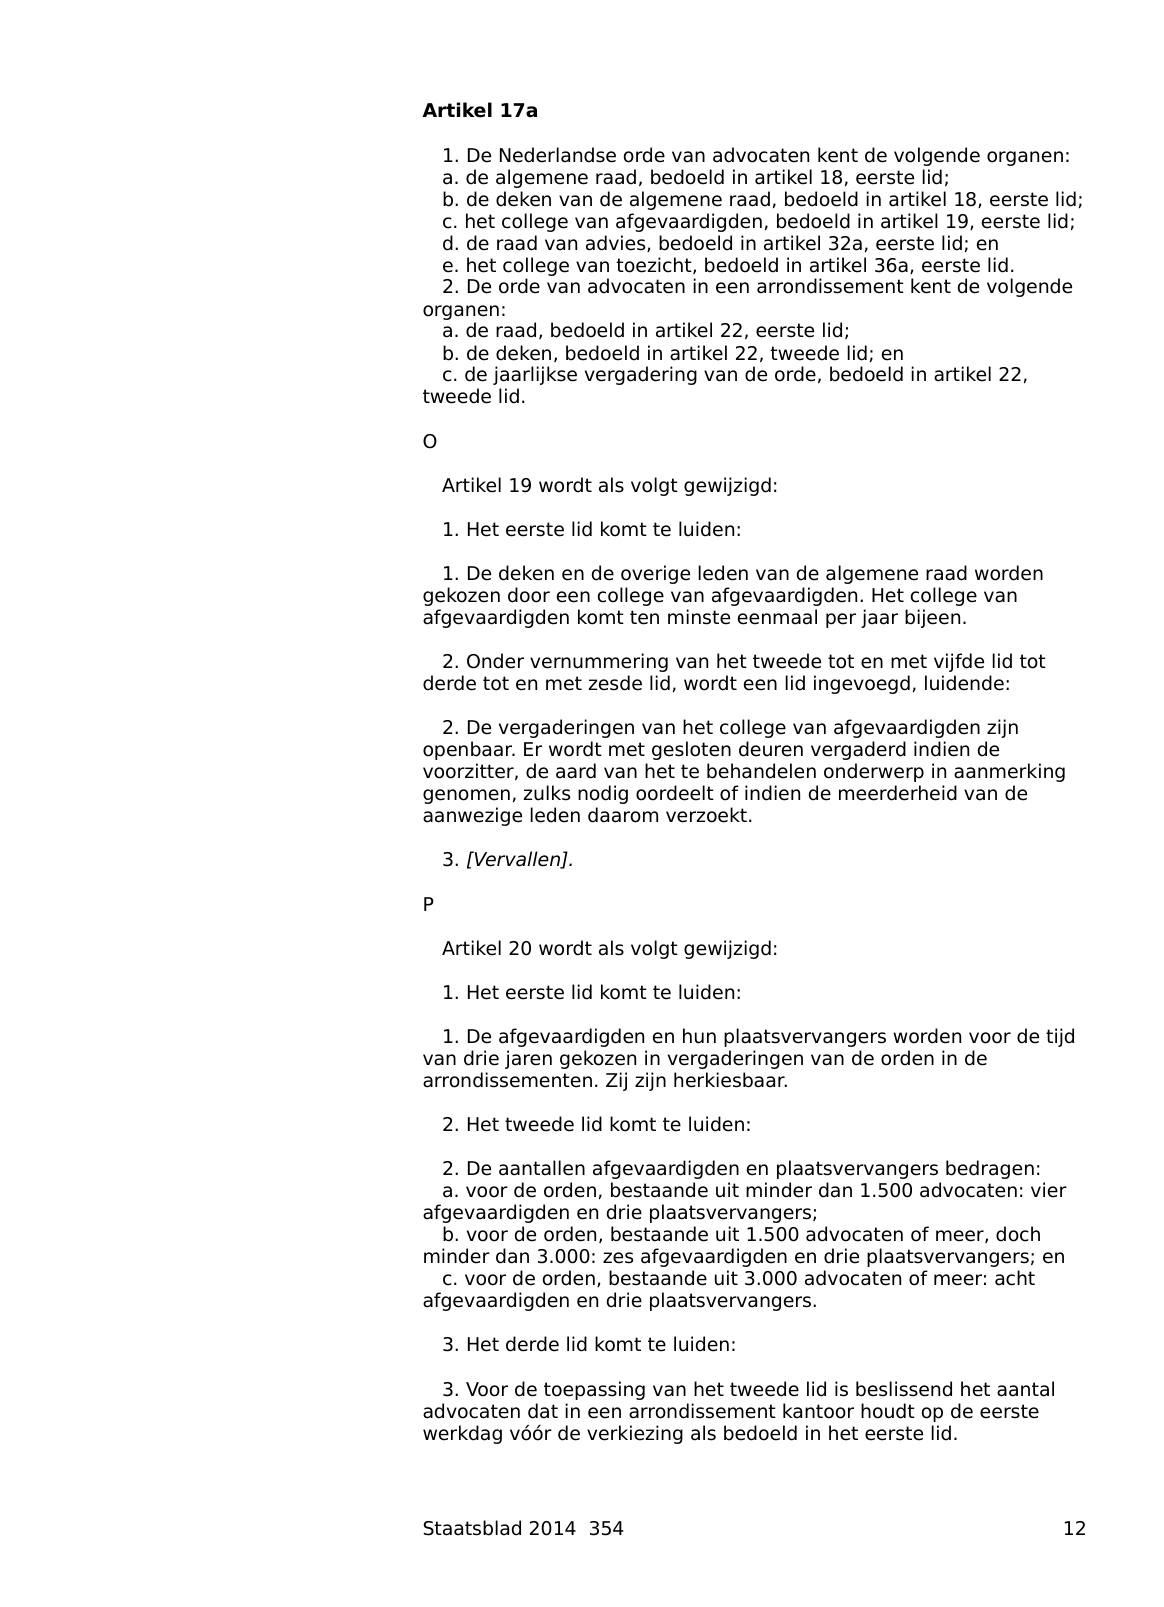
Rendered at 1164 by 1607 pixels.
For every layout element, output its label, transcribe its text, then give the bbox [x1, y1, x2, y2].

text c. voor de orden, bestaande uit 3.000 advocaten of meer: acht afgevaardigden en drie plaatsvervangers. [422, 1268, 1087, 1312]
text 1. Het eerste lid komt te luiden: [422, 982, 1087, 1004]
text b. de deken, bedoeld in artikel 22, tweede lid; en [422, 342, 1087, 364]
text a. de algemene raad, bedoeld in artikel 18, eerste lid; [422, 167, 1087, 188]
text 2. De orde van advocaten in een arrondissement kent de volgende organen: [422, 276, 1087, 320]
text O [422, 431, 1087, 452]
text 2. Onder vernummering van het tweede tot en met vijfde lid tot derde tot en met zesde lid, wordt een lid ingevoegd, luidende: [422, 651, 1087, 695]
text 2. Het tweede lid komt te luiden: [422, 1114, 1087, 1136]
text 2. De vergaderingen van het college van afgevaardigden zijn openbaar. Er wordt met gesloten deuren vergaderd indien de voorzitter, de aard van het te behandelen onderwerp in aanmerking genomen, zulks nodig oordeelt of indien de meerderheid van de aanwezige leden daarom verzoekt. [422, 717, 1087, 827]
text e. het college van toezicht, bedoeld in artikel 36a, eerste lid. [422, 254, 1087, 276]
text Artikel 20 wordt als volgt gewijzigd: [422, 938, 1087, 960]
subtitle Artikel 17a [422, 100, 1087, 122]
text 3. [Vervallen]. [422, 849, 1087, 871]
text b. de deken van de algemene raad, bedoeld in artikel 18, eerste lid; [422, 188, 1087, 211]
text P [422, 893, 1087, 916]
text 3. Voor de toepassing van het tweede lid is beslissend het aantal advocaten dat in een arrondissement kantoor houdt op de eerste werkdag vóór de verkiezing als bedoeld in het eerste lid. [422, 1378, 1087, 1444]
text a. de raad, bedoeld in artikel 22, eerste lid; [422, 320, 1087, 342]
text 1. De deken en de overige leden van de algemene raad worden gekozen door een college van afgevaardigden. Het college van afgevaardigden komt ten minste eenmaal per jaar bijeen. [422, 563, 1087, 629]
text Artikel 19 wordt als volgt gewijzigd: [422, 475, 1087, 497]
text d. de raad van advies, bedoeld in artikel 32a, eerste lid; en [422, 232, 1087, 254]
text 1. De afgevaardigden en hun plaatsvervangers worden voor de tijd van drie jaren gekozen in vergaderingen van de orden in de arrondissementen. Zij zijn herkiesbaar. [422, 1026, 1087, 1092]
text 1. De Nederlandse orde van advocaten kent de volgende organen: [422, 144, 1087, 167]
text 1. Het eerste lid komt te luiden: [422, 519, 1087, 541]
text 2. De aantallen afgevaardigden en plaatsvervangers bedragen: [422, 1158, 1087, 1180]
text a. voor de orden, bestaande uit minder dan 1.500 advocaten: vier afgevaardigden en drie plaatsvervangers; [422, 1180, 1087, 1224]
text b. voor de orden, bestaande uit 1.500 advocaten of meer, doch minder dan 3.000: zes afgevaardigden en drie plaatsvervangers; en [422, 1224, 1087, 1268]
text c. de jaarlijkse vergadering van de orde, bedoeld in artikel 22, tweede lid. [422, 364, 1087, 408]
text c. het college van afgevaardigden, bedoeld in artikel 19, eerste lid; [422, 211, 1087, 232]
text 3. Het derde lid komt te luiden: [422, 1334, 1087, 1356]
